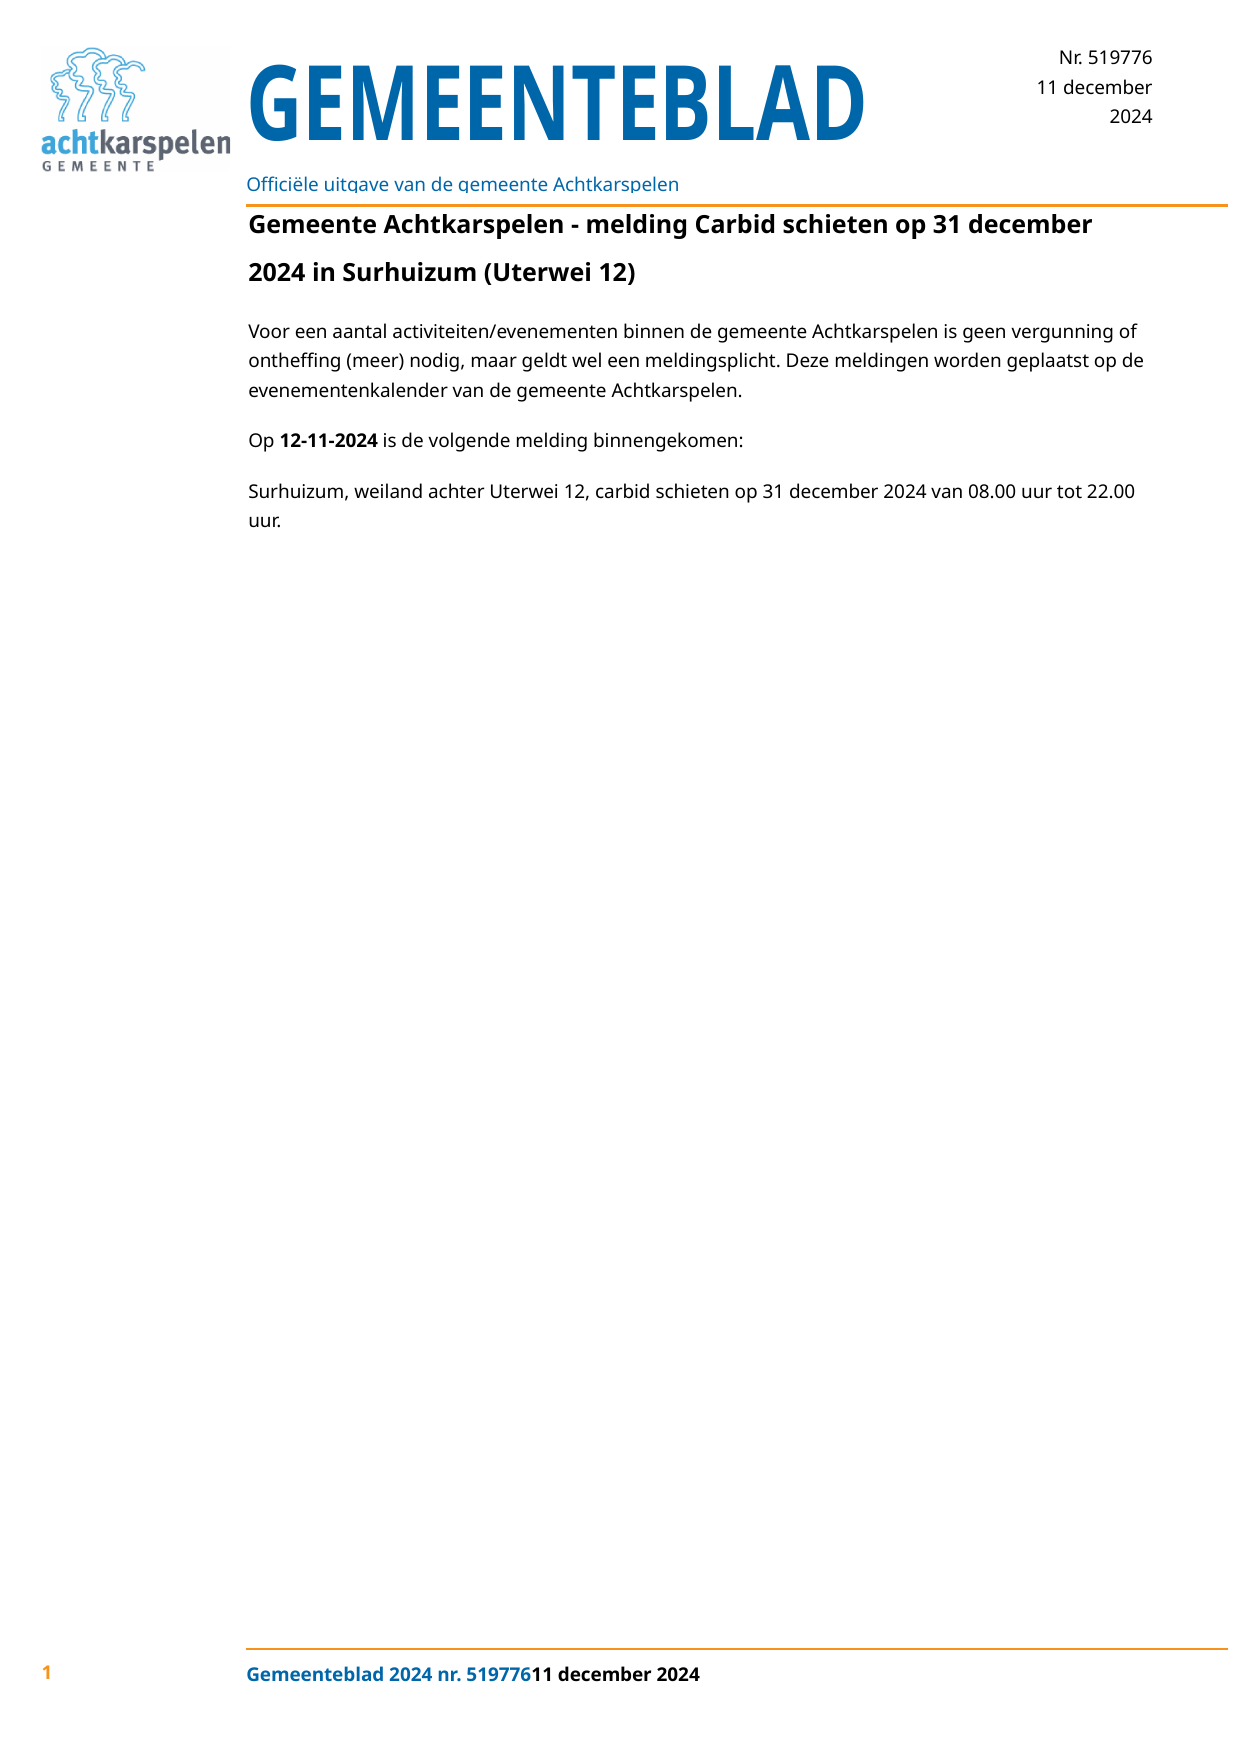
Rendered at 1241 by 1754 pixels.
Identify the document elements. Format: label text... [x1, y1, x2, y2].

text Gemeente Achtkarspelen - melding Carbid schieten op 31 december 2024 in Surhuizum (Uterwei 12) [248, 207, 1152, 288]
picture [41, 47, 231, 172]
text Surhuizum, weiland achter Uterwei 12, carbid schieten op 31 december 2024 van 08.00 uur tot 22.00 uur. [248, 478, 1152, 533]
text Op 12-11-2024 is de volgende melding binnengekomen: [248, 427, 1152, 453]
text Voor een aantal activiteiten/evenementen binnen de gemeente Achtkarspelen is geen vergunning of ontheffing (meer) nodig, maar geldt wel een meldingsplicht. Deze meldingen worden geplaatst op de evenementenkalender van de gemeente Achtkarspelen. [248, 318, 1152, 403]
